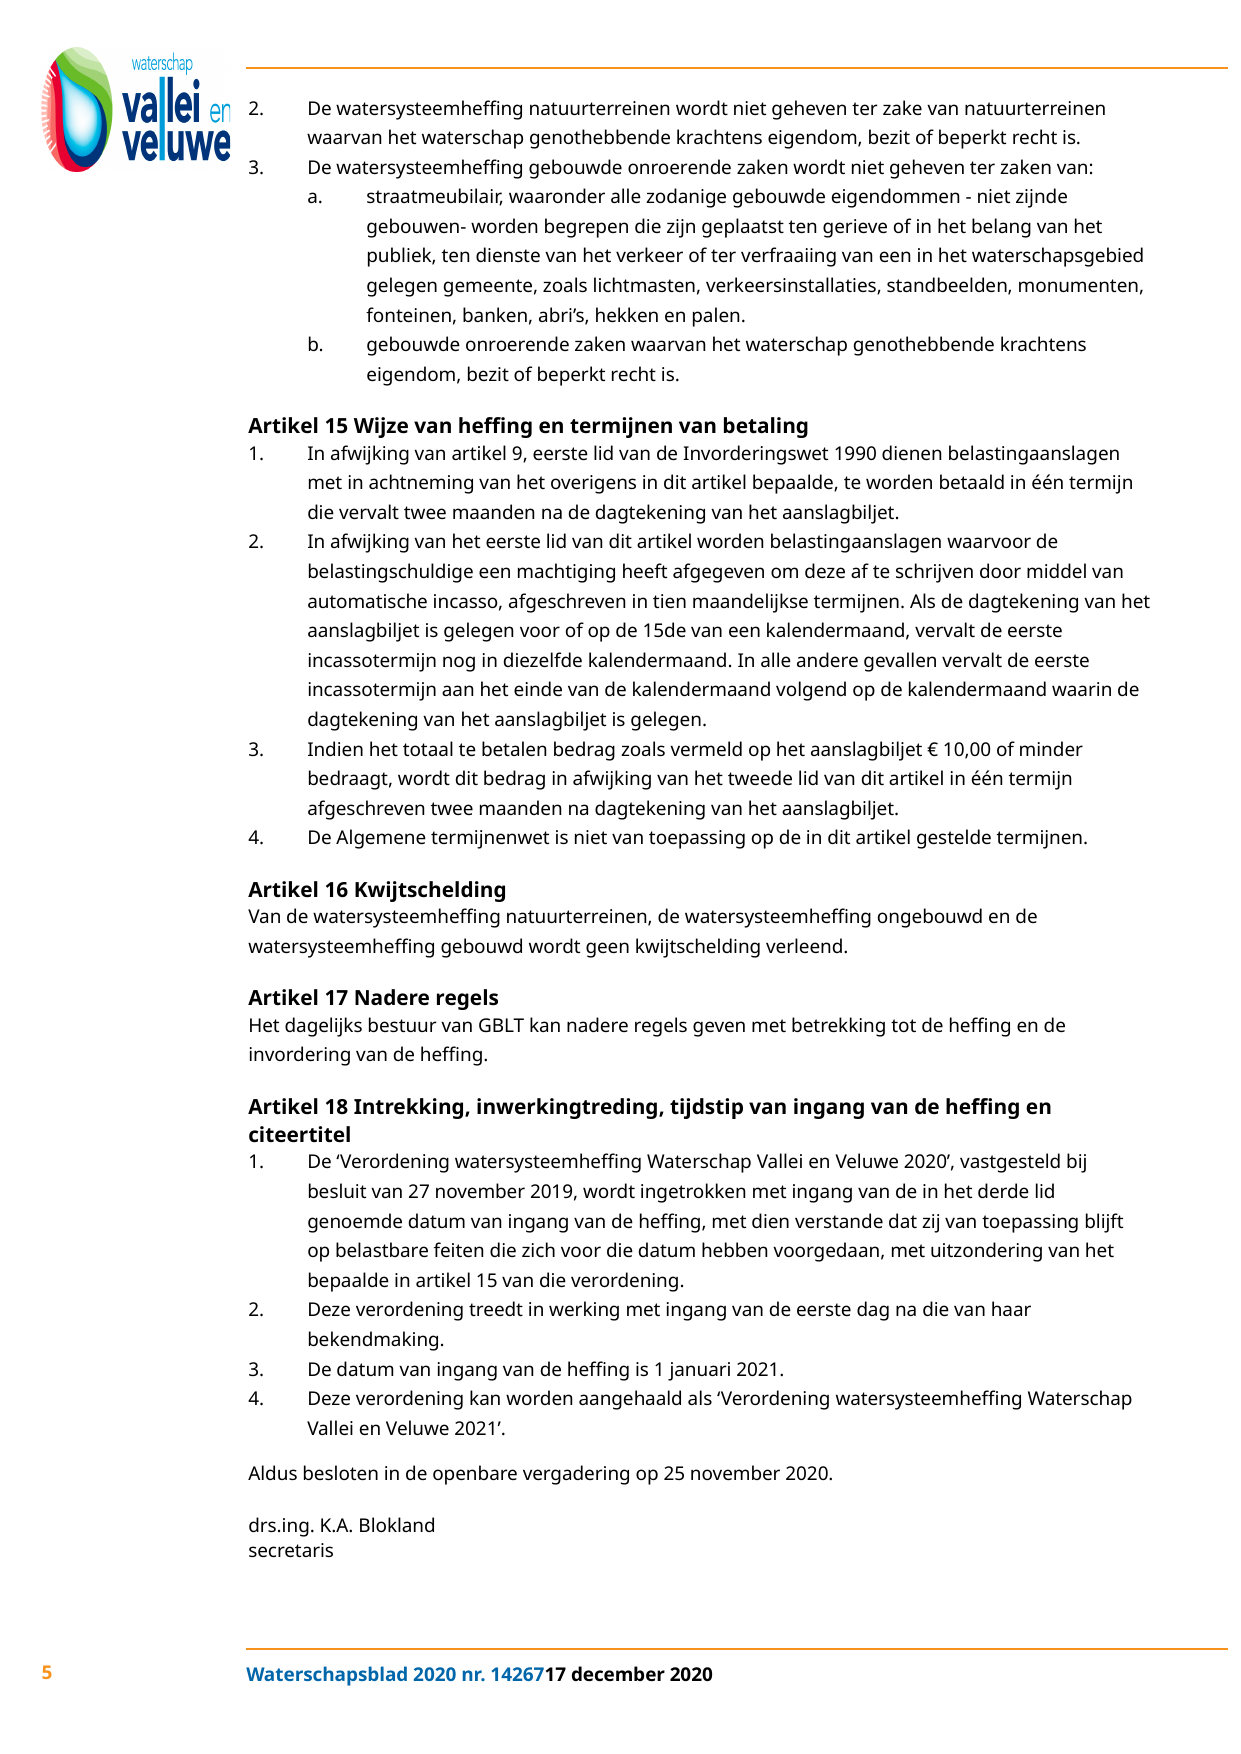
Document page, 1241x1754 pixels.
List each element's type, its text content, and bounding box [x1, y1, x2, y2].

text secretaris [248, 1538, 1152, 1563]
list De ‘Verordening watersysteemheffing Waterschap Vallei en Veluwe 2020’, vastgesteld bij besluit van 27 november 2019, wordt ingetrokken met ingang van de in het derde lid genoemde datum van ingang van de heffing, met dien verstande dat zij van toepassing blijft op belastbare feiten die zich voor die datum hebben voorgedaan, met uitzondering van het bepaalde in artikel 15 van die verordening. [248, 1149, 1152, 1293]
list De watersysteemheffing gebouwde onroerende zaken wordt niet geheven ter zaken van: [248, 154, 1152, 180]
list De datum van ingang van de heffing is 1 januari 2021. [248, 1356, 1152, 1381]
text Aldus besloten in de openbare vergadering op 25 november 2020. [248, 1461, 1152, 1486]
list straatmeubilair, waaronder alle zodanige gebouwde eigendommen - niet zijnde gebouwen- worden begrepen die zijn geplaatst ten gerieve of in het belang van het publiek, ten dienste van het verkeer of ter verfraaiing van een in het waterschapsgebied gelegen gemeente, zoals lichtmasten, verkeersinstallaties, standbeelden, monumenten, fonteinen, banken, abri’s, hekken en palen. [307, 183, 1152, 328]
text Artikel 18 Intrekking, inwerkingtreding, tijdstip van ingang van de heffing en citeertitel [248, 1092, 1152, 1149]
list Deze verordening kan worden aangehaald als ‘Verordening watersysteemheffing Waterschap Vallei en Veluwe 2021’. [248, 1385, 1152, 1441]
list In afwijking van het eerste lid van dit artikel worden belastingaanslagen waarvoor de belastingschuldige een machtiging heeft afgegeven om deze af te schrijven door middel van automatische incasso, afgeschreven in tien maandelijkse termijnen. Als de dagtekening van het aanslagbiljet is gelegen voor of op de 15de van een kalendermaand, vervalt de eerste incassotermijn nog in diezelfde kalendermaand. In alle andere gevallen vervalt de eerste incassotermijn aan het einde van de kalendermaand volgend op de kalendermaand waarin de dagtekening van het aanslagbiljet is gelegen. [248, 529, 1152, 732]
list De Algemene termijnenwet is niet van toepassing op de in dit artikel gestelde termijnen. [248, 824, 1152, 850]
picture [41, 47, 231, 172]
list gebouwde onroerende zaken waarvan het waterschap genothebbende krachtens eigendom, bezit of beperkt recht is. [307, 331, 1152, 387]
list In afwijking van artikel 9, eerste lid van de Invorderingswet 1990 dienen belastingaanslagen met in achtneming van het overigens in dit artikel bepaalde, te worden betaald in één termijn die vervalt twee maanden na de dagtekening van het aanslagbiljet. [248, 440, 1152, 525]
text Artikel 15 Wijze van heffing en termijnen van betaling [248, 411, 1152, 440]
list De watersysteemheffing natuurterreinen wordt niet geheven ter zake van natuurterreinen waarvan het waterschap genothebbende krachtens eigendom, bezit of beperkt recht is. [248, 95, 1152, 150]
text drs.ing. K.A. Blokland [248, 1512, 1152, 1538]
list Deze verordening treedt in werking met ingang van de eerste dag na die van haar bekendmaking. [248, 1297, 1152, 1352]
text Van de watersysteemheffing natuurterreinen, de watersysteemheffing ongebouwd en de watersysteemheffing gebouwd wordt geen kwijtschelding verleend. [248, 903, 1152, 959]
text Het dagelijks bestuur van GBLT kan nadere regels geven met betrekking tot de heffing en de invordering van de heffing. [248, 1012, 1152, 1067]
list Indien het totaal te betalen bedrag zoals vermeld op het aanslagbiljet € 10,00 of minder bedraagt, wordt dit bedrag in afwijking van het tweede lid van dit artikel in één termijn afgeschreven twee maanden na dagtekening van het aanslagbiljet. [248, 736, 1152, 821]
text Artikel 17 Nadere regels [248, 983, 1152, 1012]
text Artikel 16 Kwijtschelding [248, 875, 1152, 903]
